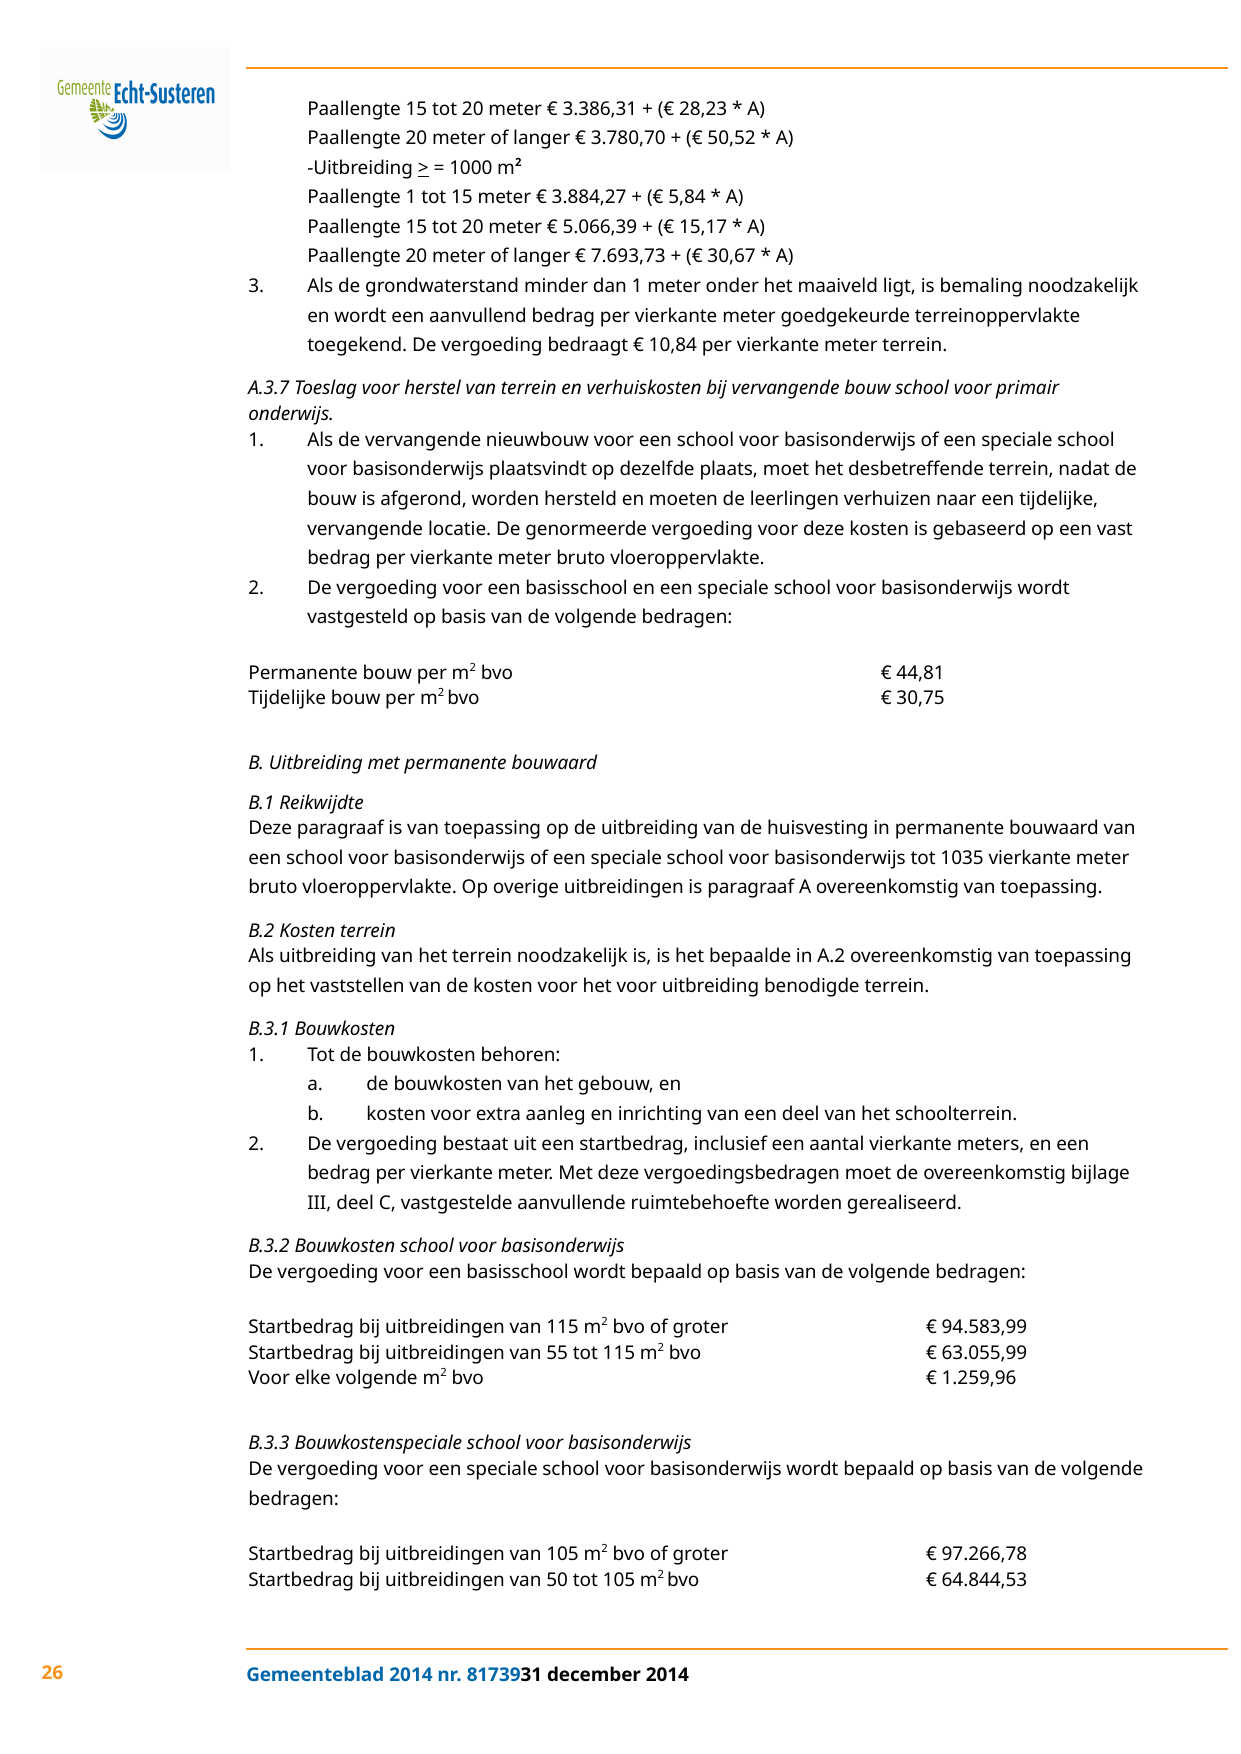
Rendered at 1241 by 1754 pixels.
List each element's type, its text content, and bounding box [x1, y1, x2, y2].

list Paallengte 15 tot 20 meter € 3.386,31 + (€ 28,23 * A) [248, 95, 1152, 121]
list Paallengte 20 meter of langer € 7.693,73 + (€ 30,67 * A) [248, 243, 1152, 268]
list De vergoeding voor een basisschool en een speciale school voor basisonderwijs wordt vastgesteld op basis van de volgende bedragen: [248, 574, 1152, 629]
table_cell Voor elke volgende m2 bvo [248, 1365, 926, 1390]
list Paallengte 15 tot 20 meter € 5.066,39 + (€ 15,17 * A) [248, 213, 1152, 239]
text B.3.3 Bouwkostenspeciale school voor basisonderwijs [248, 1429, 1152, 1455]
text B. Uitbreiding met permanente bouwaard [248, 749, 1152, 775]
list kosten voor extra aanleg en inrichting van een deel van het schoolterrein. [307, 1100, 1152, 1126]
table_cell Startbedrag bij uitbreidingen van 55 tot 115 m2 bvo [248, 1339, 926, 1364]
table_cell € 1.259,96 [926, 1365, 1152, 1390]
list -Uitbreiding > = 1000 m2 [248, 154, 1152, 180]
list Als de vervangende nieuwbouw voor een school voor basisonderwijs of een speciale school voor basisonderwijs plaatsvindt op dezelfde plaats, moet het desbetreffende terrein, nadat de bouw is afgerond, worden hersteld en moeten de leerlingen verhuizen naar een tijdelijke, vervangende locatie. De genormeerde vergoeding voor deze kosten is gebaseerd op een vast bedrag per vierkante meter bruto vloeroppervlakte. [248, 426, 1152, 570]
table_cell Startbedrag bij uitbreidingen van 50 tot 105 m2 bvo [248, 1566, 926, 1592]
list de bouwkosten van het gebouw, en [307, 1071, 1152, 1096]
text De vergoeding voor een speciale school voor basisonderwijs wordt bepaald op basis van de volgende bedragen: [248, 1455, 1152, 1511]
table_cell € 64.844,53 [926, 1566, 1152, 1592]
table_cell € 30,75 [881, 685, 1152, 710]
table_header € 97.266,78 [926, 1540, 1152, 1566]
list Paallengte 1 tot 15 meter € 3.884,27 + (€ 5,84 * A) [248, 183, 1152, 209]
list Tot de bouwkosten behoren: [248, 1041, 1152, 1067]
table_cell € 63.055,99 [926, 1339, 1152, 1364]
text Deze paragraaf is van toepassing op de uitbreiding van de huisvesting in permanente bouwaard van een school voor basisonderwijs of een speciale school voor basisonderwijs tot 1035 vierkante meter bruto vloeroppervlakte. Op overige uitbreidingen is paragraaf A overeenkomstig van toepassing. [248, 814, 1152, 899]
list De vergoeding bestaat uit een startbedrag, inclusief een aantal vierkante meters, en een bedrag per vierkante meter. Met deze vergoedingsbedragen moet de overeenkomstig bijlage III, deel C, vastgestelde aanvullende ruimtebehoefte worden gerealiseerd. [248, 1130, 1152, 1215]
text Als uitbreiding van het terrein noodzakelijk is, is het bepaalde in A.2 overeenkomstig van toepassing op het vaststellen van de kosten voor het voor uitbreiding benodigde terrein. [248, 943, 1152, 998]
list Paallengte 20 meter of langer € 3.780,70 + (€ 50,52 * A) [248, 124, 1152, 150]
table_header Startbedrag bij uitbreidingen van 115 m2 bvo of groter [248, 1313, 926, 1339]
table_header € 94.583,99 [926, 1313, 1152, 1339]
text A.3.7 Toeslag voor herstel van terrein en verhuiskosten bij vervangende bouw school voor primair onderwijs. [248, 374, 1152, 426]
table_header Startbedrag bij uitbreidingen van 105 m2 bvo of groter [248, 1540, 926, 1566]
text De vergoeding voor een basisschool wordt bepaald op basis van de volgende bedragen: [248, 1258, 1152, 1283]
text B.2 Kosten terrein [248, 917, 1152, 943]
table_cell Tijdelijke bouw per m2 bvo [248, 685, 881, 710]
text B.3.1 Bouwkosten [248, 1015, 1152, 1041]
text B.3.2 Bouwkosten school voor basisonderwijs [248, 1232, 1152, 1258]
table_header Permanente bouw per m2 bvo [248, 659, 881, 684]
text B.1 Reikwijdte [248, 789, 1152, 814]
list Als de grondwaterstand minder dan 1 meter onder het maaiveld ligt, is bemaling noodzakelijk en wordt een aanvullend bedrag per vierkante meter goedgekeurde terreinoppervlakte toegekend. De vergoeding bedraagt € 10,84 per vierkante meter terrein. [248, 272, 1152, 357]
picture [41, 47, 231, 172]
table_header € 44,81 [881, 659, 1152, 684]
